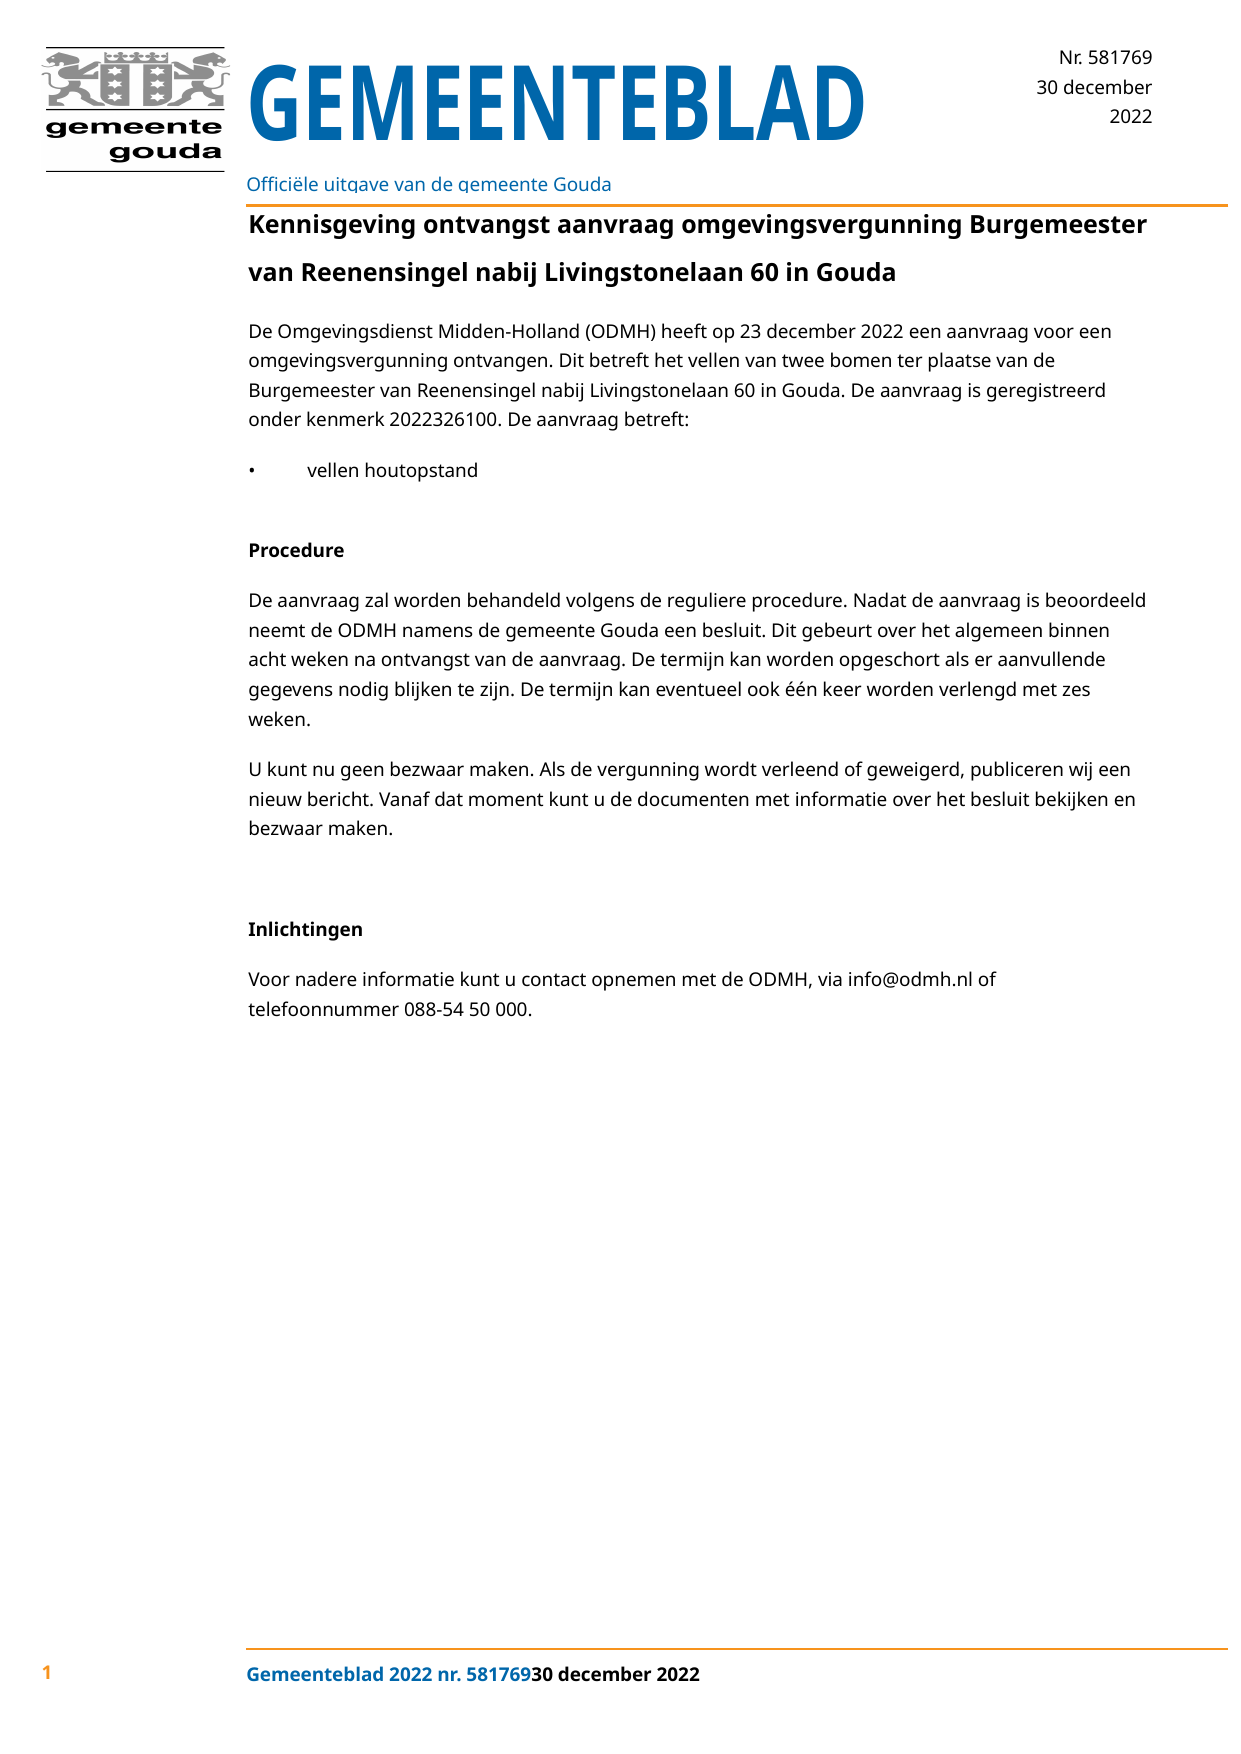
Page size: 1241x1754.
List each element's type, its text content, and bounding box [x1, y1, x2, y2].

text De Omgevingsdienst Midden-Holland (ODMH) heeft op 23 december 2022 een aanvraag voor een omgevingsvergunning ontvangen. Dit betreft het vellen van twee bomen ter plaatse van de Burgemeester van Reenensingel nabij Livingstonelaan 60 in Gouda. De aanvraag is geregistreerd onder kenmerk 2022326100. De aanvraag betreft: [248, 318, 1152, 432]
list vellen houtopstand [248, 457, 1152, 483]
text Procedure [248, 537, 1152, 563]
text Voor nadere informatie kunt u contact opnemen met de ODMH, via info@odmh.nl of telefoonnummer 088-54 50 000. [248, 967, 1152, 1022]
text De aanvraag zal worden behandeld volgens de reguliere procedure. Nadat de aanvraag is beoordeeld neemt de ODMH namens de gemeente Gouda een besluit. Dit gebeurt over het algemeen binnen acht weken na ontvangst van de aanvraag. De termijn kan worden opgeschort als er aanvullende gegevens nodig blijken te zijn. De termijn kan eventueel ook één keer worden verlengd met zes weken. [248, 587, 1152, 732]
text Kennisgeving ontvangst aanvraag omgevingsvergunning Burgemeester van Reenensingel nabij Livingstonelaan 60 in Gouda [248, 207, 1152, 288]
text Inlichtingen [248, 916, 1152, 942]
picture [41, 47, 231, 172]
text U kunt nu geen bezwaar maken. Als de vergunning wordt verleend of geweigerd, publiceren wij een nieuw bericht. Vanaf dat moment kunt u de documenten met informatie over het besluit bekijken en bezwaar maken. [248, 756, 1152, 841]
